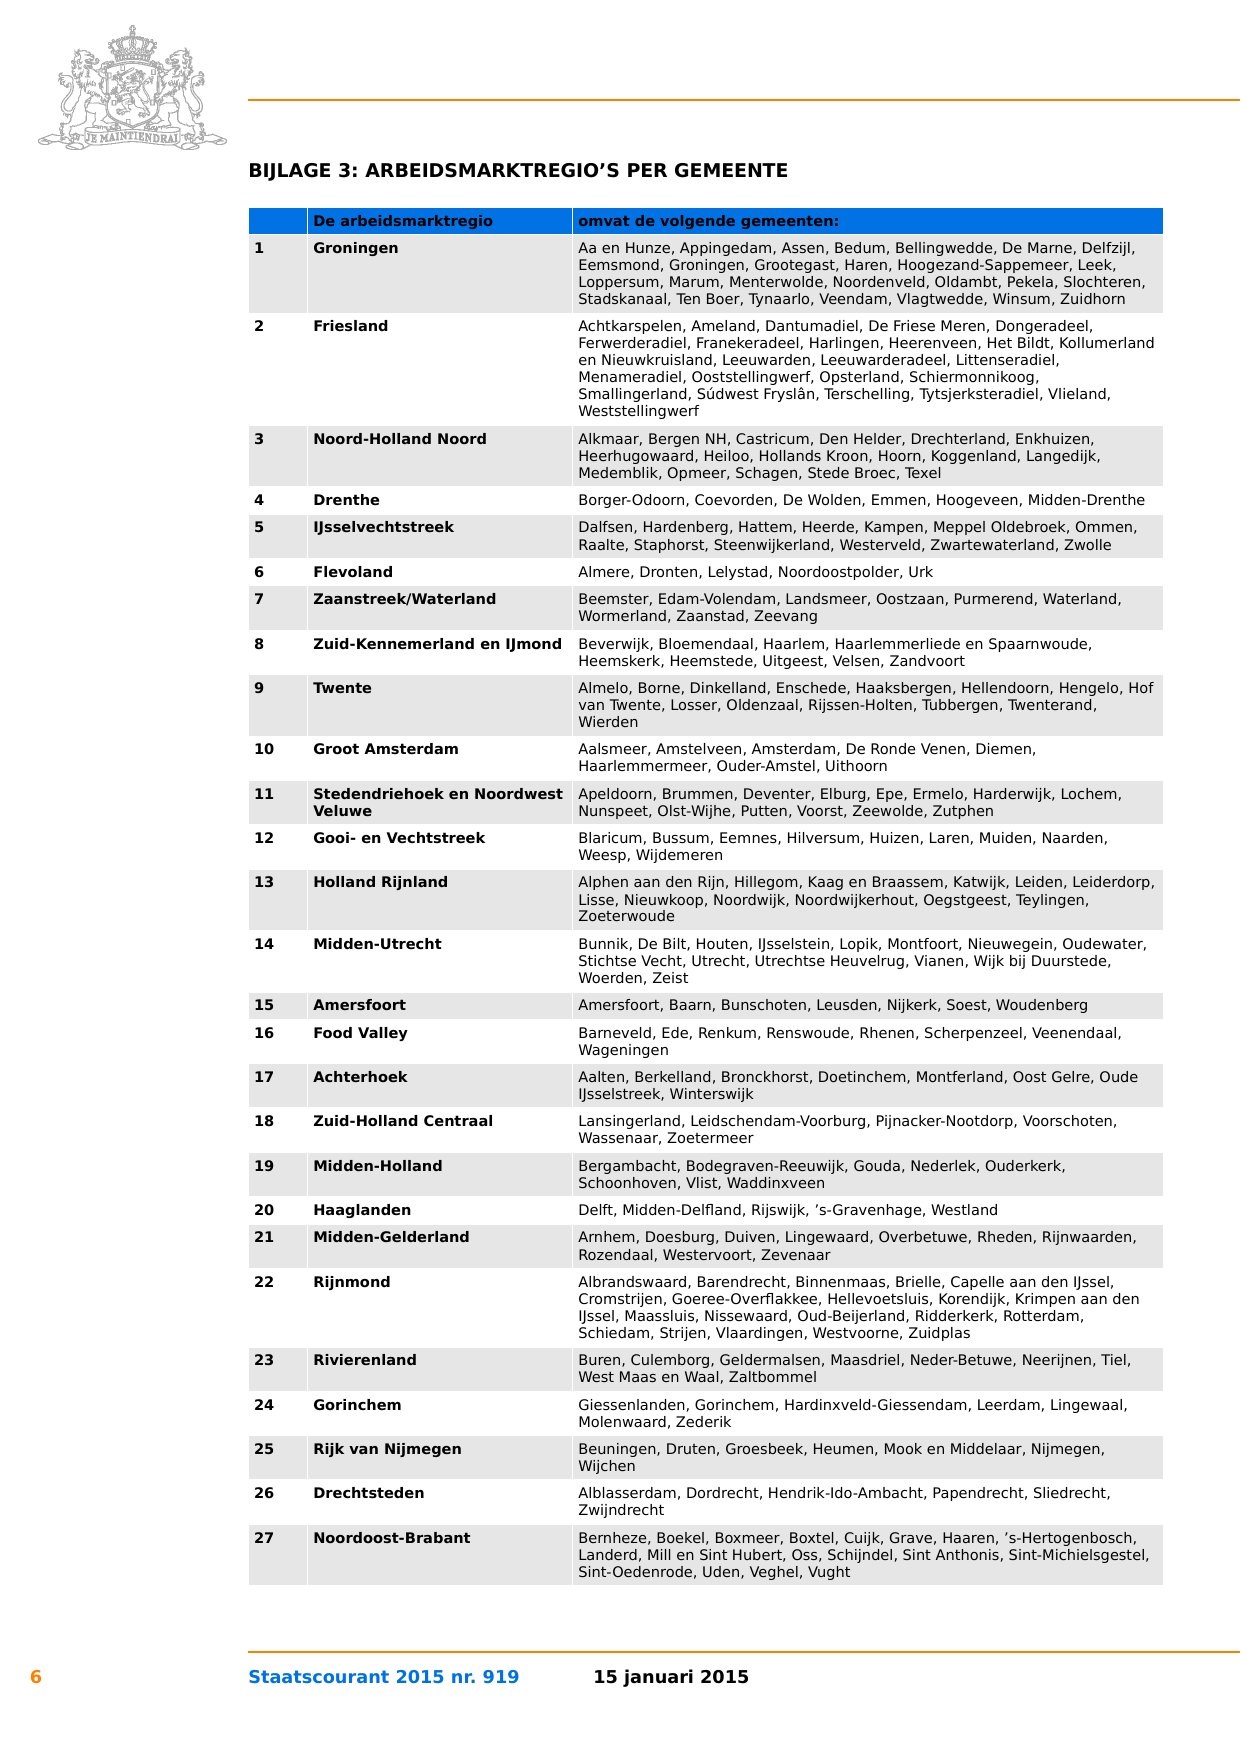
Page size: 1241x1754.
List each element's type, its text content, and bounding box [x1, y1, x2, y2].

table_cell Bergambacht, Bodegraven-Reeuwijk, Gouda, Nederlek, Ouderkerk, Schoonhoven, Vlist, Waddinxveen [573, 1153, 1163, 1196]
picture [38, 25, 227, 150]
table_cell 5 [249, 515, 307, 558]
table_cell 24 [249, 1392, 307, 1435]
table_cell Achterhoek [308, 1064, 572, 1107]
table_cell 7 [249, 586, 307, 630]
table_cell Albrandswaard, Barendrecht, Binnenmaas, Brielle, Capelle aan den IJssel, Cromstrijen, Goeree-Overflakkee, Hellevoetsluis, Korendijk, Krimpen aan den IJssel, Maassluis, Nissewaard, Oud-Beijerland, Ridderkerk, Rotterdam, Schiedam, Strijen, Vlaardingen, Westvoorne, Zuidplas [573, 1269, 1163, 1346]
table_cell Buren, Culemborg, Geldermalsen, Maasdriel, Neder-Betuwe, Neerijnen, Tiel, West Maas en Waal, Zaltbommel [573, 1348, 1163, 1391]
table_cell 10 [249, 737, 307, 780]
table_cell 9 [249, 675, 307, 736]
table_cell Haaglanden [308, 1197, 572, 1224]
table_cell Giessenlanden, Gorinchem, Hardinxveld-Giessendam, Leerdam, Lingewaal, Molenwaard, Zederik [573, 1392, 1163, 1435]
table_cell 2 [249, 314, 307, 425]
table_cell Dalfsen, Hardenberg, Hattem, Heerde, Kampen, Meppel Oldebroek, Ommen, Raalte, Staphorst, Steenwijkerland, Westerveld, Zwartewaterland, Zwolle [573, 515, 1163, 558]
table_header De arbeidsmarktregio [308, 208, 572, 234]
table_cell 4 [249, 487, 307, 514]
table_cell 6 [249, 559, 307, 585]
table_cell Twente [308, 675, 572, 736]
table_cell Alkmaar, Bergen NH, Castricum, Den Helder, Drechterland, Enkhuizen, Heerhugowaard, Heiloo, Hollands Kroon, Hoorn, Koggenland, Langedijk, Medemblik, Opmeer, Schagen, Stede Broec, Texel [573, 426, 1163, 486]
table_cell Food Valley [308, 1020, 572, 1063]
table_cell 22 [249, 1269, 307, 1346]
table_cell Gooi- en Vechtstreek [308, 825, 572, 869]
table_cell Blaricum, Bussum, Eemnes, Hilversum, Huizen, Laren, Muiden, Naarden, Weesp, Wijdemeren [573, 825, 1163, 869]
table_cell Drenthe [308, 487, 572, 514]
table_cell Borger-Odoorn, Coevorden, De Wolden, Emmen, Hoogeveen, Midden-Drenthe [573, 487, 1163, 514]
table_cell 19 [249, 1153, 307, 1196]
table_cell Midden-Utrecht [308, 931, 572, 991]
table_cell Alblasserdam, Dordrecht, Hendrik-Ido-Ambacht, Papendrecht, Sliedrecht, Zwijndrecht [573, 1481, 1163, 1524]
table_cell IJsselvechtstreek [308, 515, 572, 558]
table_cell 14 [249, 931, 307, 991]
table_cell 3 [249, 426, 307, 486]
table_cell Beuningen, Druten, Groesbeek, Heumen, Mook en Middelaar, Nijmegen, Wijchen [573, 1436, 1163, 1479]
table_cell 15 [249, 993, 307, 1019]
table_header omvat de volgende gemeenten: [573, 208, 1163, 234]
table_cell 8 [249, 631, 307, 674]
table_cell 26 [249, 1481, 307, 1524]
table_cell Almere, Dronten, Lelystad, Noordoostpolder, Urk [573, 559, 1163, 585]
table_cell Aalten, Berkelland, Bronckhorst, Doetinchem, Montferland, Oost Gelre, Oude IJsselstreek, Winterswijk [573, 1064, 1163, 1107]
table_cell Zuid-Kennemerland en IJmond [308, 631, 572, 674]
table_cell Bunnik, De Bilt, Houten, IJsselstein, Lopik, Montfoort, Nieuwegein, Oudewater, Stichtse Vecht, Utrecht, Utrechtse Heuvelrug, Vianen, Wijk bij Duurstede, Woerden, Zeist [573, 931, 1163, 991]
table_cell Rijnmond [308, 1269, 572, 1346]
table_cell Alphen aan den Rijn, Hillegom, Kaag en Braassem, Katwijk, Leiden, Leiderdorp, Lisse, Nieuwkoop, Noordwijk, Noordwijkerhout, Oegstgeest, Teylingen, Zoeterwoude [573, 870, 1163, 930]
table_cell Friesland [308, 314, 572, 425]
table_cell Achtkarspelen, Ameland, Dantumadiel, De Friese Meren, Dongeradeel, Ferwerderadiel, Franekeradeel, Harlingen, Heerenveen, Het Bildt, Kollumerland en Nieuwkruisland, Leeuwarden, Leeuwarderadeel, Littenseradiel, Menameradiel, Ooststellingwerf, Opsterland, Schiermonnikoog, Smallingerland, Súdwest Fryslân, Terschelling, Tytsjerksteradiel, Vlieland, Weststellingwerf [573, 314, 1163, 425]
table_cell Amersfoort, Baarn, Bunschoten, Leusden, Nijkerk, Soest, Woudenberg [573, 993, 1163, 1019]
table_cell Midden-Holland [308, 1153, 572, 1196]
table_cell Rivierenland [308, 1348, 572, 1391]
table_cell 20 [249, 1197, 307, 1224]
table_cell 13 [249, 870, 307, 930]
table_cell 23 [249, 1348, 307, 1391]
table_cell 11 [249, 781, 307, 824]
table_cell 12 [249, 825, 307, 869]
table_cell Aalsmeer, Amstelveen, Amsterdam, De Ronde Venen, Diemen, Haarlemmermeer, Ouder-Amstel, Uithoorn [573, 737, 1163, 780]
table_cell 21 [249, 1225, 307, 1268]
table_cell Midden-Gelderland [308, 1225, 572, 1268]
table_cell Groningen [308, 235, 572, 313]
table_cell 25 [249, 1436, 307, 1479]
table_cell Amersfoort [308, 993, 572, 1019]
table_cell 16 [249, 1020, 307, 1063]
table_cell Gorinchem [308, 1392, 572, 1435]
subtitle BIJLAGE 3: ARBEIDSMARKTREGIO’S PER GEMEENTE [248, 160, 1163, 182]
table_cell Beverwijk, Bloemendaal, Haarlem, Haarlemmerliede en Spaarnwoude, Heemskerk, Heemstede, Uitgeest, Velsen, Zandvoort [573, 631, 1163, 674]
table_cell 1 [249, 235, 307, 313]
table_cell Noordoost-Brabant [308, 1525, 572, 1585]
table_cell Beemster, Edam-Volendam, Landsmeer, Oostzaan, Purmerend, Waterland, Wormerland, Zaanstad, Zeevang [573, 586, 1163, 630]
table_cell Zaanstreek/Waterland [308, 586, 572, 630]
table_header [249, 208, 307, 234]
table_cell 27 [249, 1525, 307, 1585]
table_cell 18 [249, 1109, 307, 1152]
table_cell Flevoland [308, 559, 572, 585]
table_cell Drechtsteden [308, 1481, 572, 1524]
table_cell Zuid-Holland Centraal [308, 1109, 572, 1152]
table_cell Lansingerland, Leidschendam-Voorburg, Pijnacker-Nootdorp, Voorschoten, Wassenaar, Zoetermeer [573, 1109, 1163, 1152]
table_cell Aa en Hunze, Appingedam, Assen, Bedum, Bellingwedde, De Marne, Delfzijl, Eemsmond, Groningen, Grootegast, Haren, Hoogezand-Sappemeer, Leek, Loppersum, Marum, Menterwolde, Noordenveld, Oldambt, Pekela, Slochteren, Stadskanaal, Ten Boer, Tynaarlo, Veendam, Vlagtwedde, Winsum, Zuidhorn [573, 235, 1163, 313]
table_cell Bernheze, Boekel, Boxmeer, Boxtel, Cuijk, Grave, Haaren, ’s-Hertogenbosch, Landerd, Mill en Sint Hubert, Oss, Schijndel, Sint Anthonis, Sint-Michielsgestel, Sint-Oedenrode, Uden, Veghel, Vught [573, 1525, 1163, 1585]
table_cell Groot Amsterdam [308, 737, 572, 780]
table_cell Stedendriehoek en Noordwest Veluwe [308, 781, 572, 824]
table_cell Rijk van Nijmegen [308, 1436, 572, 1479]
table_cell Apeldoorn, Brummen, Deventer, Elburg, Epe, Ermelo, Harderwijk, Lochem, Nunspeet, Olst-Wijhe, Putten, Voorst, Zeewolde, Zutphen [573, 781, 1163, 824]
table_cell Almelo, Borne, Dinkelland, Enschede, Haaksbergen, Hellendoorn, Hengelo, Hof van Twente, Losser, Oldenzaal, Rijssen-Holten, Tubbergen, Twenterand, Wierden [573, 675, 1163, 736]
table_cell Barneveld, Ede, Renkum, Renswoude, Rhenen, Scherpenzeel, Veenendaal, Wageningen [573, 1020, 1163, 1063]
table_cell Noord-Holland Noord [308, 426, 572, 486]
table_cell 17 [249, 1064, 307, 1107]
table_cell Delft, Midden-Delfland, Rijswijk, ’s-Gravenhage, Westland [573, 1197, 1163, 1224]
table_cell Holland Rijnland [308, 870, 572, 930]
table_cell Arnhem, Doesburg, Duiven, Lingewaard, Overbetuwe, Rheden, Rijnwaarden, Rozendaal, Westervoort, Zevenaar [573, 1225, 1163, 1268]
